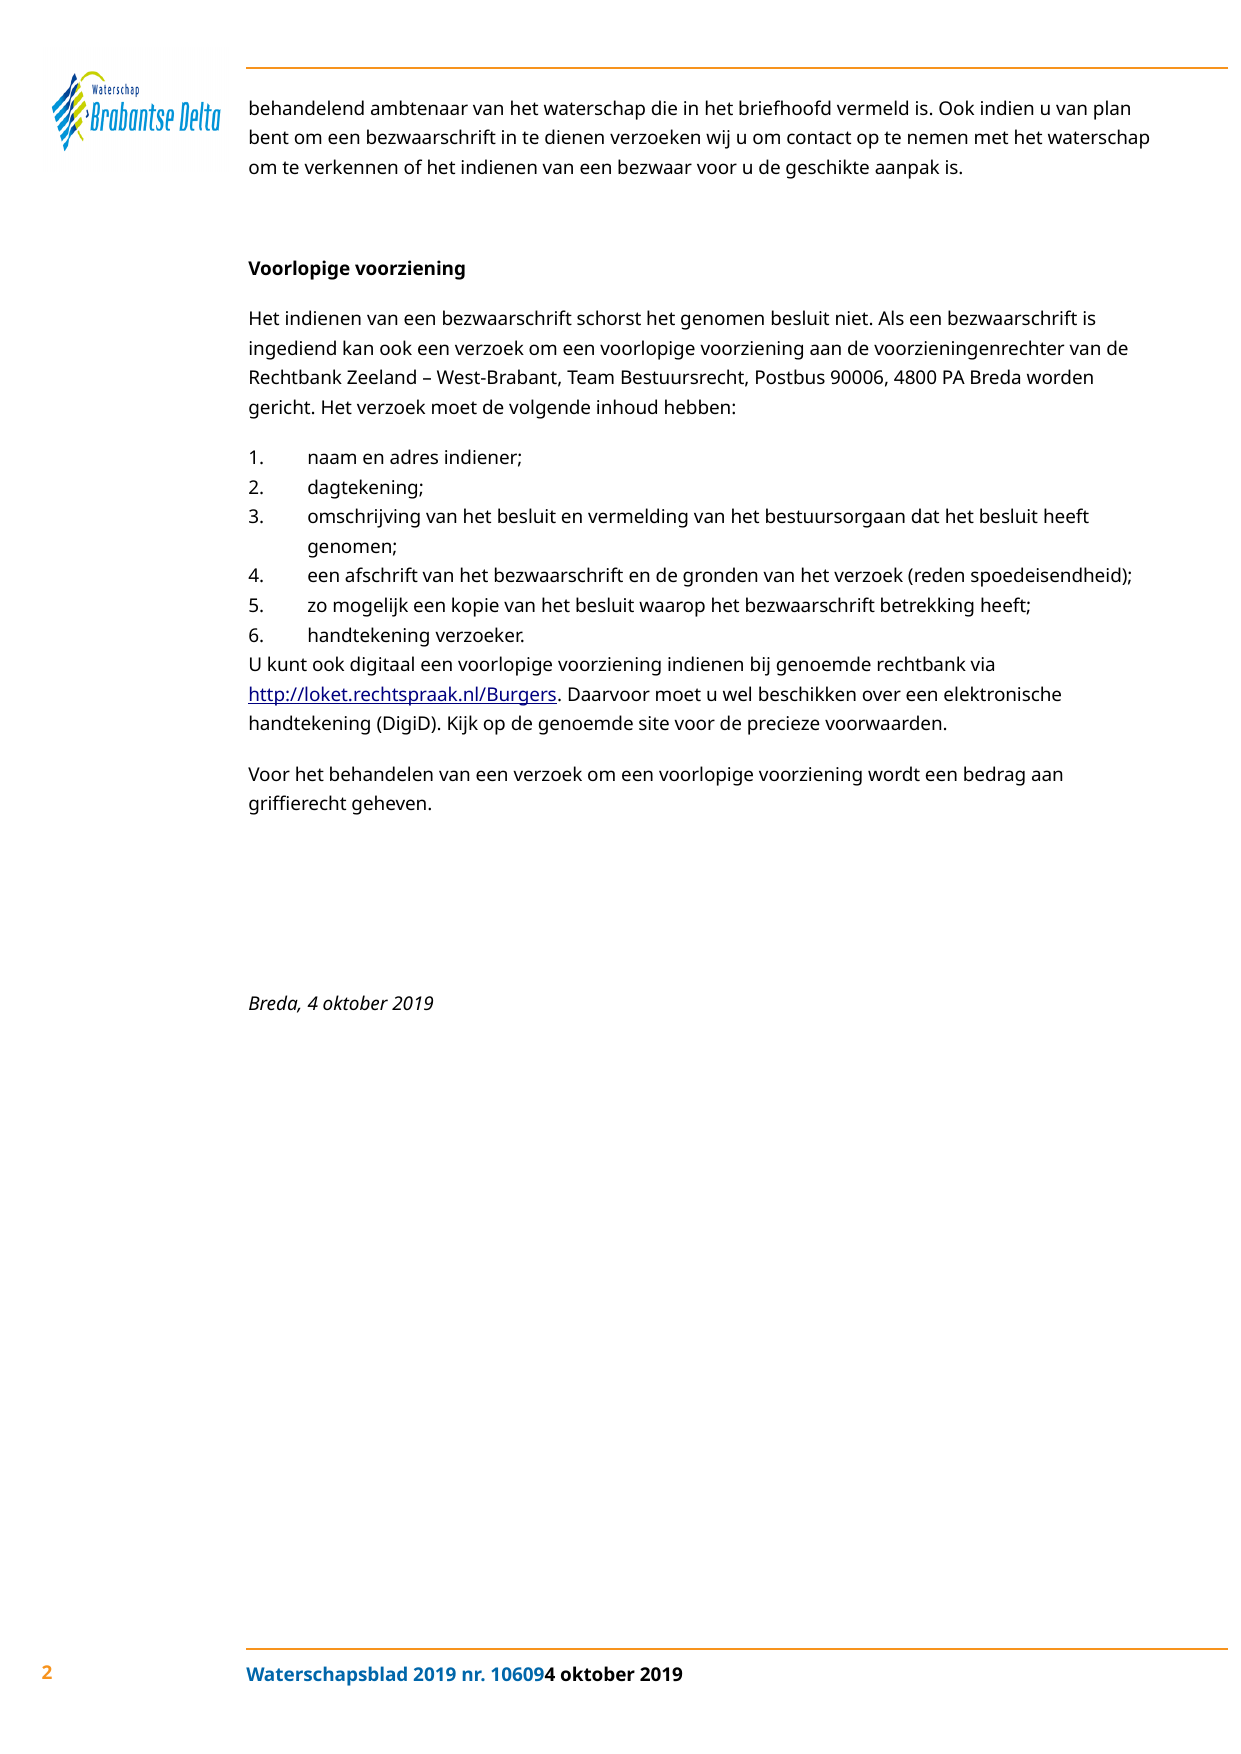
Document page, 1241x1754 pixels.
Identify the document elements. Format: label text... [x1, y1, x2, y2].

text Het indienen van een bezwaarschrift schorst het genomen besluit niet. Als een bezwaarschrift is ingediend kan ook een verzoek om een voorlopige voorziening aan de voorzieningenrechter van de Rechtbank Zeeland – West-Brabant, Team Bestuursrecht, Postbus 90006, 4800 PA Breda worden gericht. Het verzoek moet de volgende inhoud hebben: [248, 305, 1152, 420]
list zo mogelijk een kopie van het besluit waarop het bezwaarschrift betrekking heeft; [248, 592, 1152, 618]
list handtekening verzoeker. [248, 622, 1152, 648]
list een afschrift van het bezwaarschrift en de gronden van het verzoek (reden spoedeisendheid); [248, 563, 1152, 588]
text Voorlopige voorziening [248, 255, 1152, 281]
text U kunt ook digitaal een voorlopige voorziening indienen bij genoemde rechtbank via http://loket.rechtspraak.nl/Burgers. Daarvoor moet u wel beschikken over een elektronische handtekening (DigiD). Kijk op de genoemde site voor de precieze voorwaarden. [248, 651, 1152, 736]
list dagtekening; [248, 474, 1152, 500]
text behandelend ambtenaar van het waterschap die in het briefhoofd vermeld is. Ook indien u van plan bent om een bezwaarschrift in te dienen verzoeken wij u om contact op te nemen met het waterschap om te verkennen of het indienen van een bezwaar voor u de geschikte aanpak is. [248, 95, 1152, 180]
picture [41, 47, 231, 172]
list omschrijving van het besluit en vermelding van het bestuursorgaan dat het besluit heeft genomen; [248, 503, 1152, 559]
text Breda, 4 oktober 2019 [248, 990, 1152, 1015]
list naam en adres indiener; [248, 444, 1152, 470]
text Voor het behandelen van een verzoek om een voorlopige voorziening wordt een bedrag aan griffierecht geheven. [248, 761, 1152, 816]
